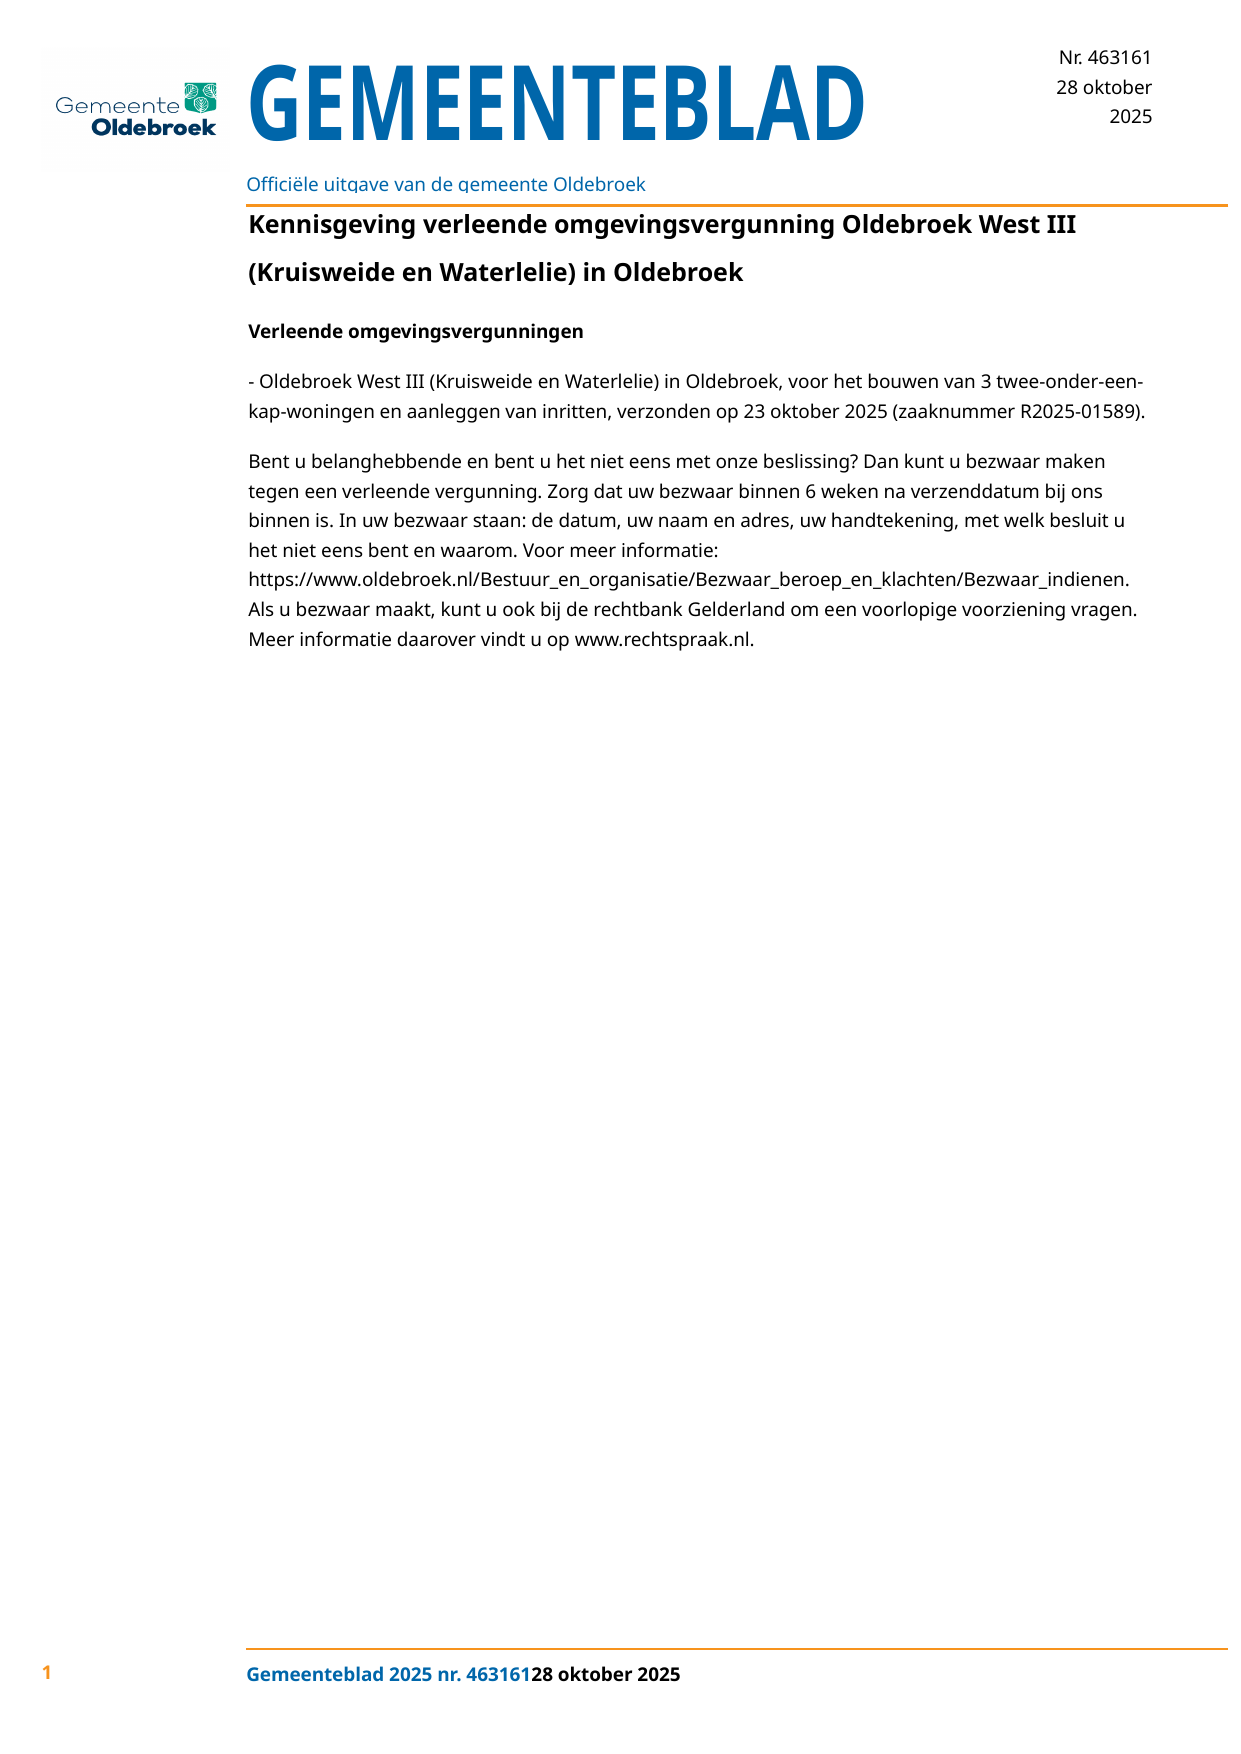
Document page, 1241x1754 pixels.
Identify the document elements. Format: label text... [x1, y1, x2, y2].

text Kennisgeving verleende omgevingsvergunning Oldebroek West III (Kruisweide en Waterlelie) in Oldebroek [248, 207, 1152, 288]
text Verleende omgevingsvergunningen [248, 318, 1152, 344]
picture [41, 47, 231, 172]
text Bent u belanghebbende en bent u het niet eens met onze beslissing? Dan kunt u bezwaar maken tegen een verleende vergunning. Zorg dat uw bezwaar binnen 6 weken na verzenddatum bij ons binnen is. In uw bezwaar staan: de datum, uw naam en adres, uw handtekening, met welk besluit u het niet eens bent en waarom. Voor meer informatie: https://www.oldebroek.nl/Bestuur_en_organisatie/Bezwaar_beroep_en_klachten/Bezwaar_indienen. Als u bezwaar maakt, kunt u ook bij de rechtbank Gelderland om een voorlopige voorziening vragen. Meer informatie daarover vindt u op www.rechtspraak.nl. [248, 448, 1152, 652]
text - Oldebroek West III (Kruisweide en Waterlelie) in Oldebroek, voor het bouwen van 3 twee-onder-een-kap-woningen en aanleggen van inritten, verzonden op 23 oktober 2025 (zaaknummer R2025-01589). [248, 368, 1152, 424]
